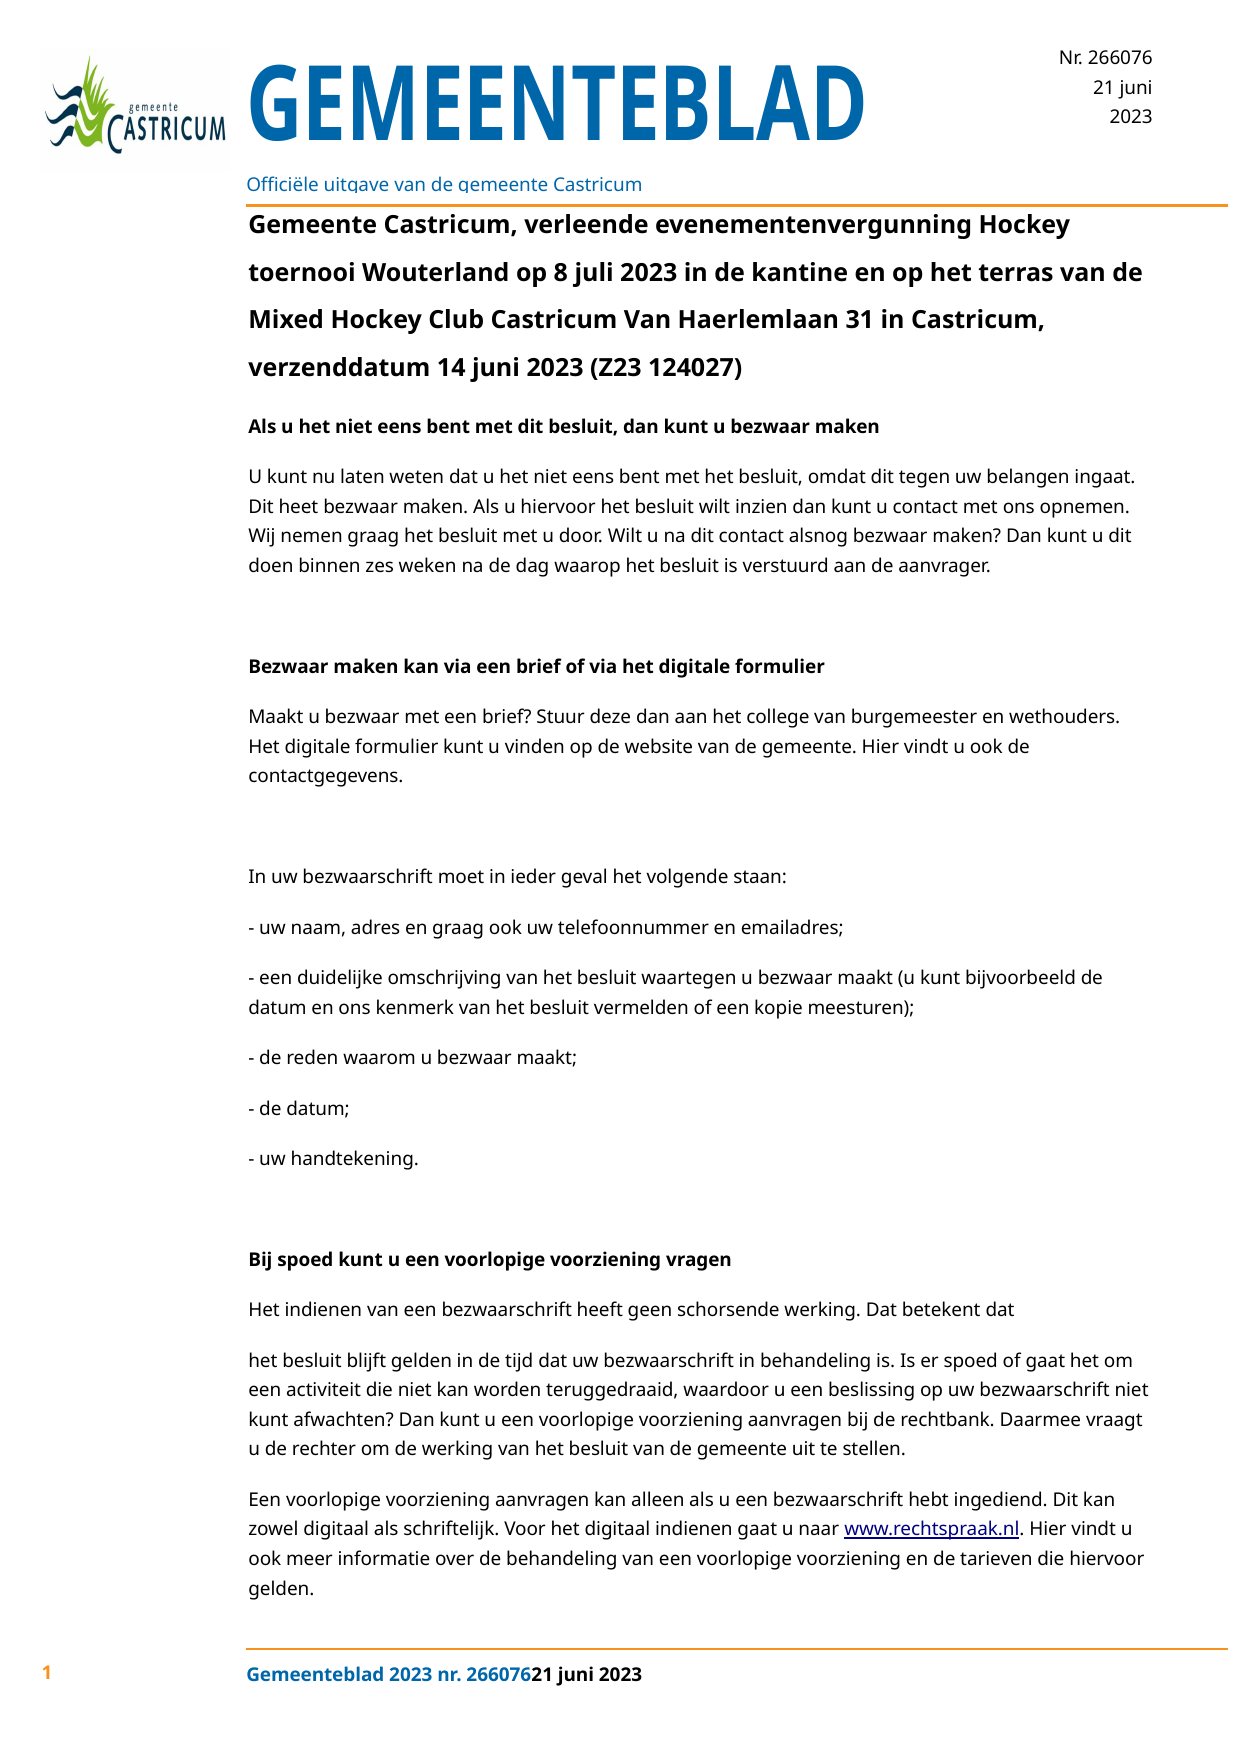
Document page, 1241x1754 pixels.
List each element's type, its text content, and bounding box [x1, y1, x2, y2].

text Gemeente Castricum, verleende evenementenvergunning Hockey toernooi Wouterland op 8 juli 2023 in de kantine en op het terras van de Mixed Hockey Club Castricum Van Haerlemlaan 31 in Castricum, verzenddatum 14 juni 2023 (Z23 124027) [248, 207, 1152, 384]
text U kunt nu laten weten dat u het niet eens bent met het besluit, omdat dit tegen uw belangen ingaat. Dit heet bezwaar maken. Als u hiervoor het besluit wilt inzien dan kunt u contact met ons opnemen. Wij nemen graag het besluit met u door. Wilt u na dit contact alsnog bezwaar maken? Dan kunt u dit doen binnen zes weken na de dag waarop het besluit is verstuurd aan de aanvrager. [248, 463, 1152, 578]
text Bij spoed kunt u een voorlopige voorziening vragen [248, 1246, 1152, 1272]
text Maakt u bezwaar met een brief? Stuur deze dan aan het college van burgemeester en wethouders. Het digitale formulier kunt u vinden op de website van de gemeente. Hier vindt u ook de contactgegevens. [248, 703, 1152, 788]
text - uw handtekening. [248, 1145, 1152, 1171]
picture [41, 47, 231, 172]
text Een voorlopige voorziening aanvragen kan alleen als u een bezwaarschrift hebt ingediend. Dit kan zowel digitaal als schriftelijk. Voor het digitaal indienen gaat u naar www.rechtspraak.nl. Hier vindt u ook meer informatie over de behandeling van een voorlopige voorziening en de tarieven die hiervoor gelden. [248, 1486, 1152, 1601]
text Het indienen van een bezwaarschrift heeft geen schorsende werking. Dat betekent dat [248, 1296, 1152, 1322]
text In uw bezwaarschrift moet in ieder geval het volgende staan: [248, 863, 1152, 889]
text het besluit blijft gelden in de tijd dat uw bezwaarschrift in behandeling is. Is er spoed of gaat het om een activiteit die niet kan worden teruggedraaid, waardoor u een beslissing op uw bezwaarschrift niet kunt afwachten? Dan kunt u een voorlopige voorziening aanvragen bij de rechtbank. Daarmee vraagt u de rechter om de werking van het besluit van de gemeente uit te stellen. [248, 1347, 1152, 1461]
text - een duidelijke omschrijving van het besluit waartegen u bezwaar maakt (u kunt bijvoorbeeld de datum en ons kenmerk van het besluit vermelden of een kopie meesturen); [248, 964, 1152, 1020]
text - de reden waarom u bezwaar maakt; [248, 1044, 1152, 1070]
text - uw naam, adres en graag ook uw telefoonnummer en emailadres; [248, 914, 1152, 940]
text - de datum; [248, 1095, 1152, 1121]
text Bezwaar maken kan via een brief of via het digitale formulier [248, 653, 1152, 679]
text Als u het niet eens bent met dit besluit, dan kunt u bezwaar maken [248, 413, 1152, 439]
